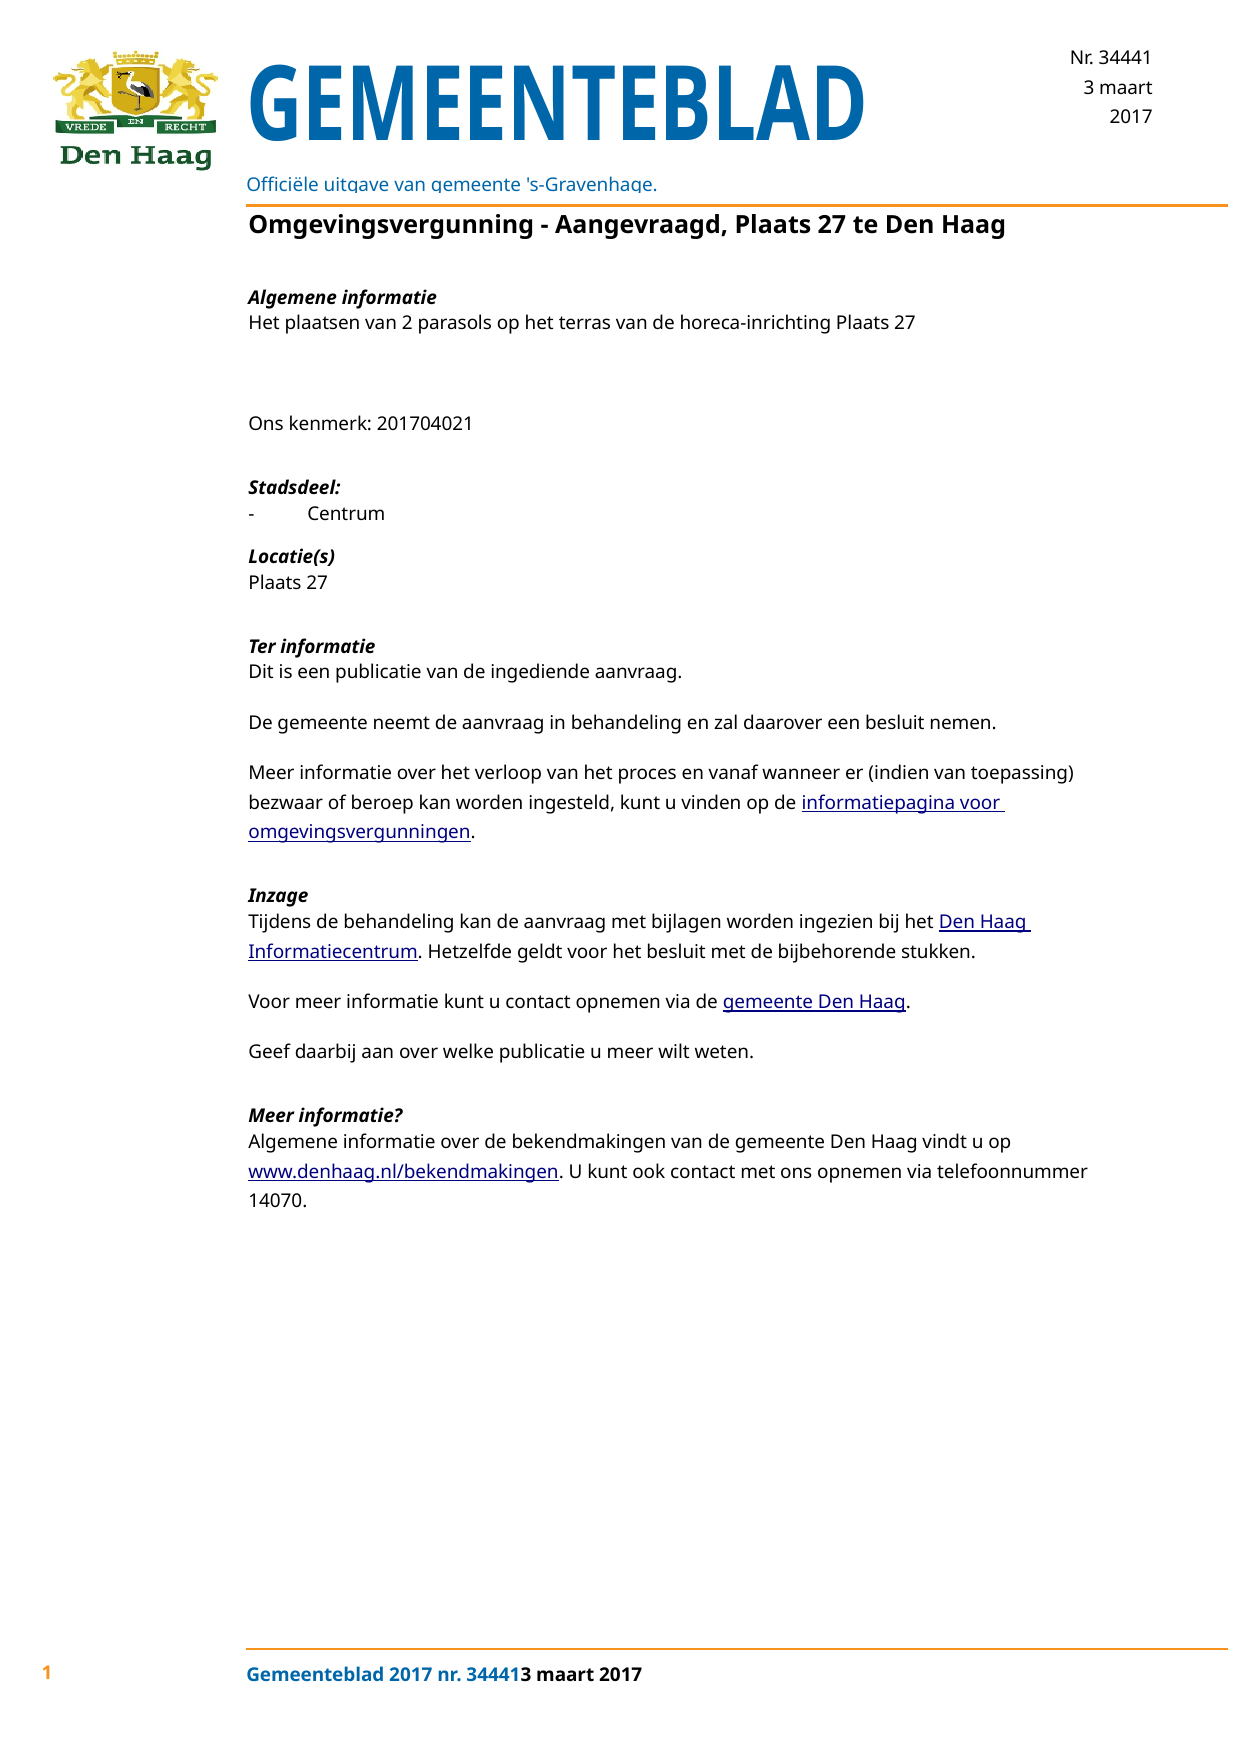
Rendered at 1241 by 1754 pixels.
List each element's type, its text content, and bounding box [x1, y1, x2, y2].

text Stadsdeel: [248, 474, 1152, 500]
text Meer informatie over het verloop van het proces en vanaf wanneer er (indien van toepassing) bezwaar of beroep kan worden ingesteld, kunt u vinden op de informatiepagina voor omgevingsvergunningen. [248, 759, 1152, 844]
text Het plaatsen van 2 parasols op het terras van de horeca-inrichting Plaats 27 [248, 309, 1152, 335]
text De gemeente neemt de aanvraag in behandeling en zal daarover een besluit nemen. [248, 709, 1152, 735]
text Voor meer informatie kunt u contact opnemen via de gemeente Den Haag. [248, 988, 1152, 1014]
text Algemene informatie over de bekendmakingen van de gemeente Den Haag vindt u op www.denhaag.nl/bekendmakingen. U kunt ook contact met ons opnemen via telefoonnummer 14070. [248, 1128, 1152, 1213]
text Meer informatie? [248, 1103, 1152, 1128]
text Locatie(s) [248, 543, 1152, 569]
text Dit is een publicatie van de ingediende aanvraag. [248, 659, 1152, 684]
text Tijdens de behandeling kan de aanvraag met bijlagen worden ingezien bij het Den Haag Informatiecentrum. Hetzelfde geldt voor het besluit met de bijbehorende stukken. [248, 908, 1152, 964]
text Geef daarbij aan over welke publicatie u meer wilt weten. [248, 1039, 1152, 1064]
picture [41, 47, 231, 172]
text Omgevingsvergunning - Aangevraagd, Plaats 27 te Den Haag [248, 207, 1152, 241]
text Algemene informatie [248, 284, 1152, 309]
text Ons kenmerk: 201704021 [248, 410, 1152, 436]
text Inzage [248, 883, 1152, 908]
text Ter informatie [248, 633, 1152, 659]
list Centrum [248, 500, 1152, 526]
text Plaats 27 [248, 569, 1152, 595]
